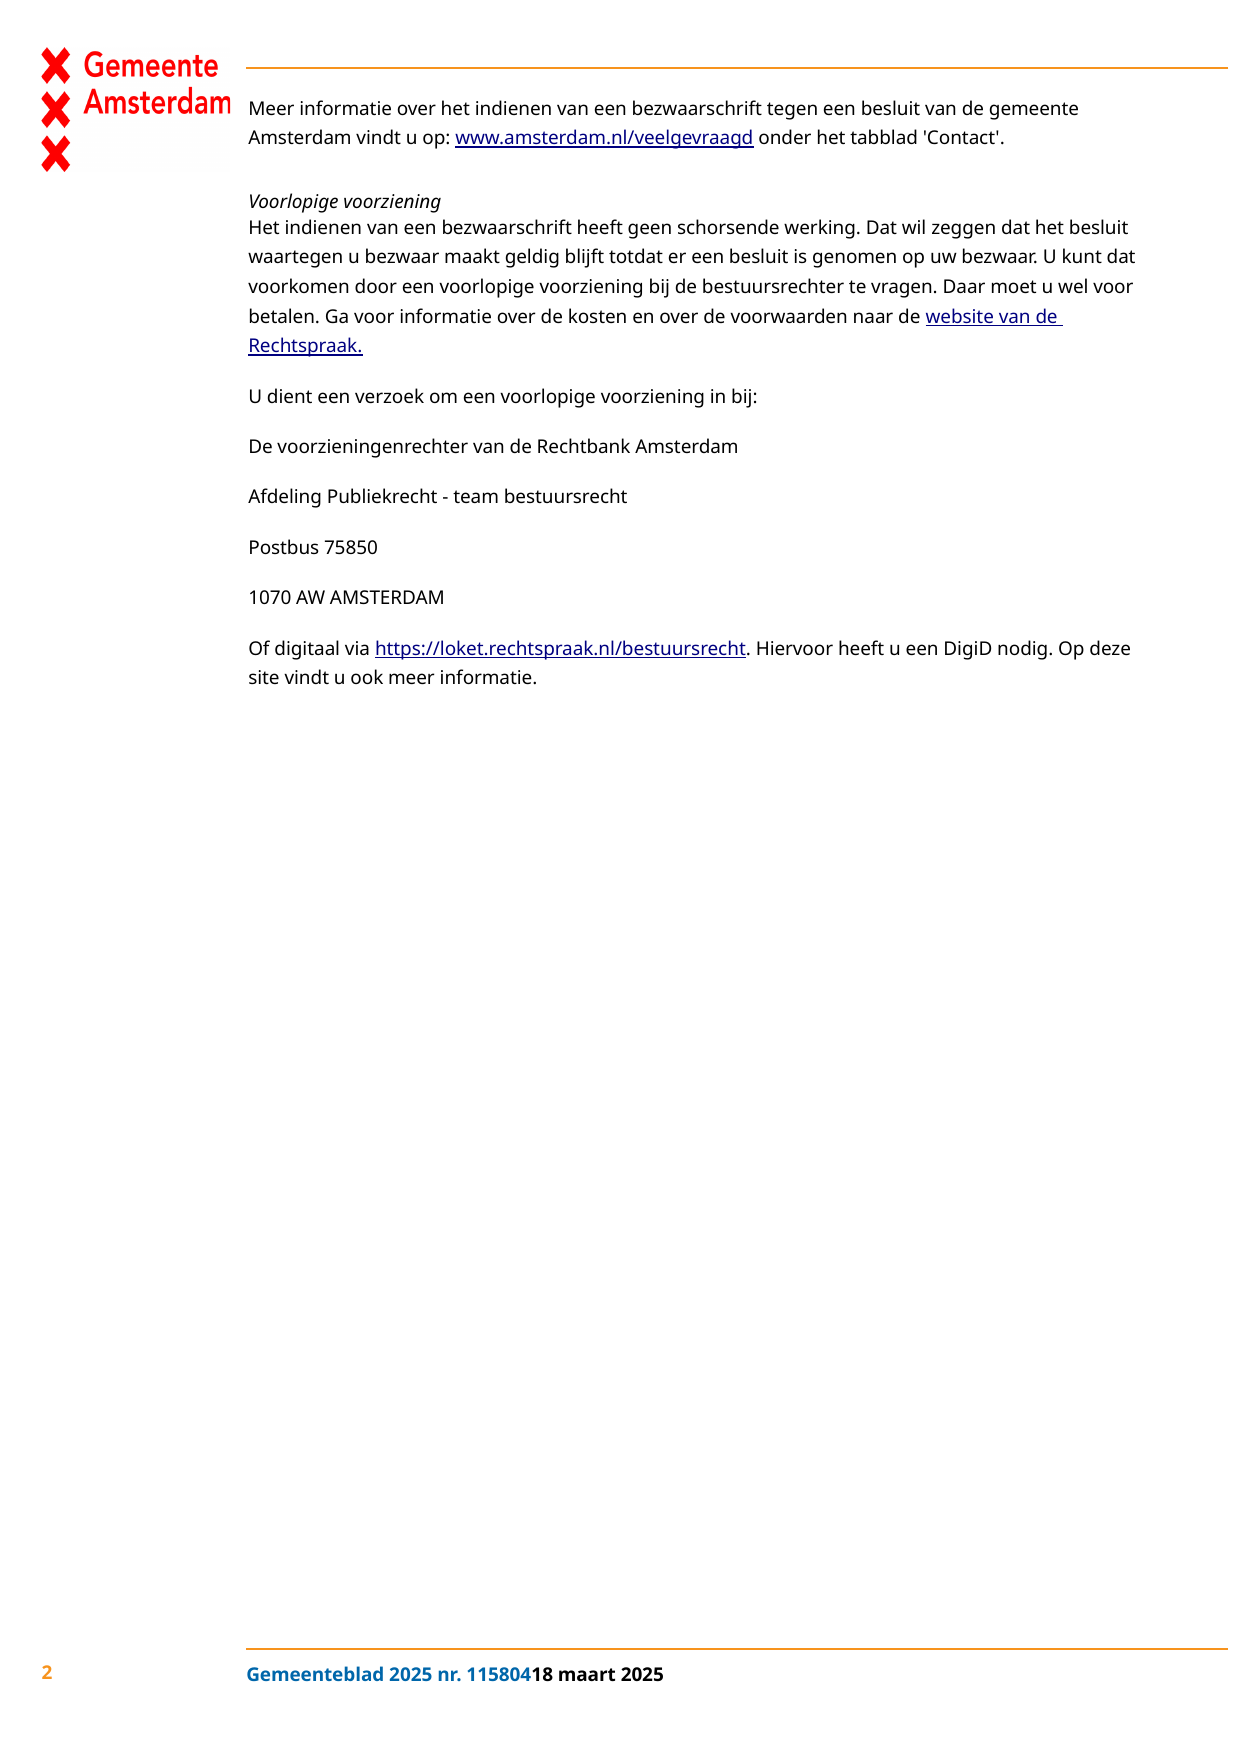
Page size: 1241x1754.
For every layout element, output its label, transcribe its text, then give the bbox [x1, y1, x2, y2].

picture [41, 47, 231, 172]
text Postbus 75850 [248, 534, 1152, 560]
text Voorlopige voorziening [248, 188, 1152, 214]
text 1070 AW AMSTERDAM [248, 584, 1152, 610]
text Meer informatie over het indienen van een bezwaarschrift tegen een besluit van de gemeente Amsterdam vindt u op: www.amsterdam.nl/veelgevraagd onder het tabblad 'Contact'. [248, 95, 1152, 150]
text Het indienen van een bezwaarschrift heeft geen schorsende werking. Dat wil zeggen dat het besluit waartegen u bezwaar maakt geldig blijft totdat er een besluit is genomen op uw bezwaar. U kunt dat voorkomen door een voorlopige voorziening bij de bestuursrechter te vragen. Daar moet u wel voor betalen. Ga voor informatie over de kosten en over de voorwaarden naar de website van de Rechtspraak. [248, 214, 1152, 358]
text De voorzieningenrechter van de Rechtbank Amsterdam [248, 433, 1152, 459]
text Afdeling Publiekrecht - team bestuursrecht [248, 484, 1152, 509]
text U dient een verzoek om een voorlopige voorziening in bij: [248, 383, 1152, 408]
text Of digitaal via https://loket.rechtspraak.nl/bestuursrecht. Hiervoor heeft u een DigiD nodig. Op deze site vindt u ook meer informatie. [248, 635, 1152, 690]
